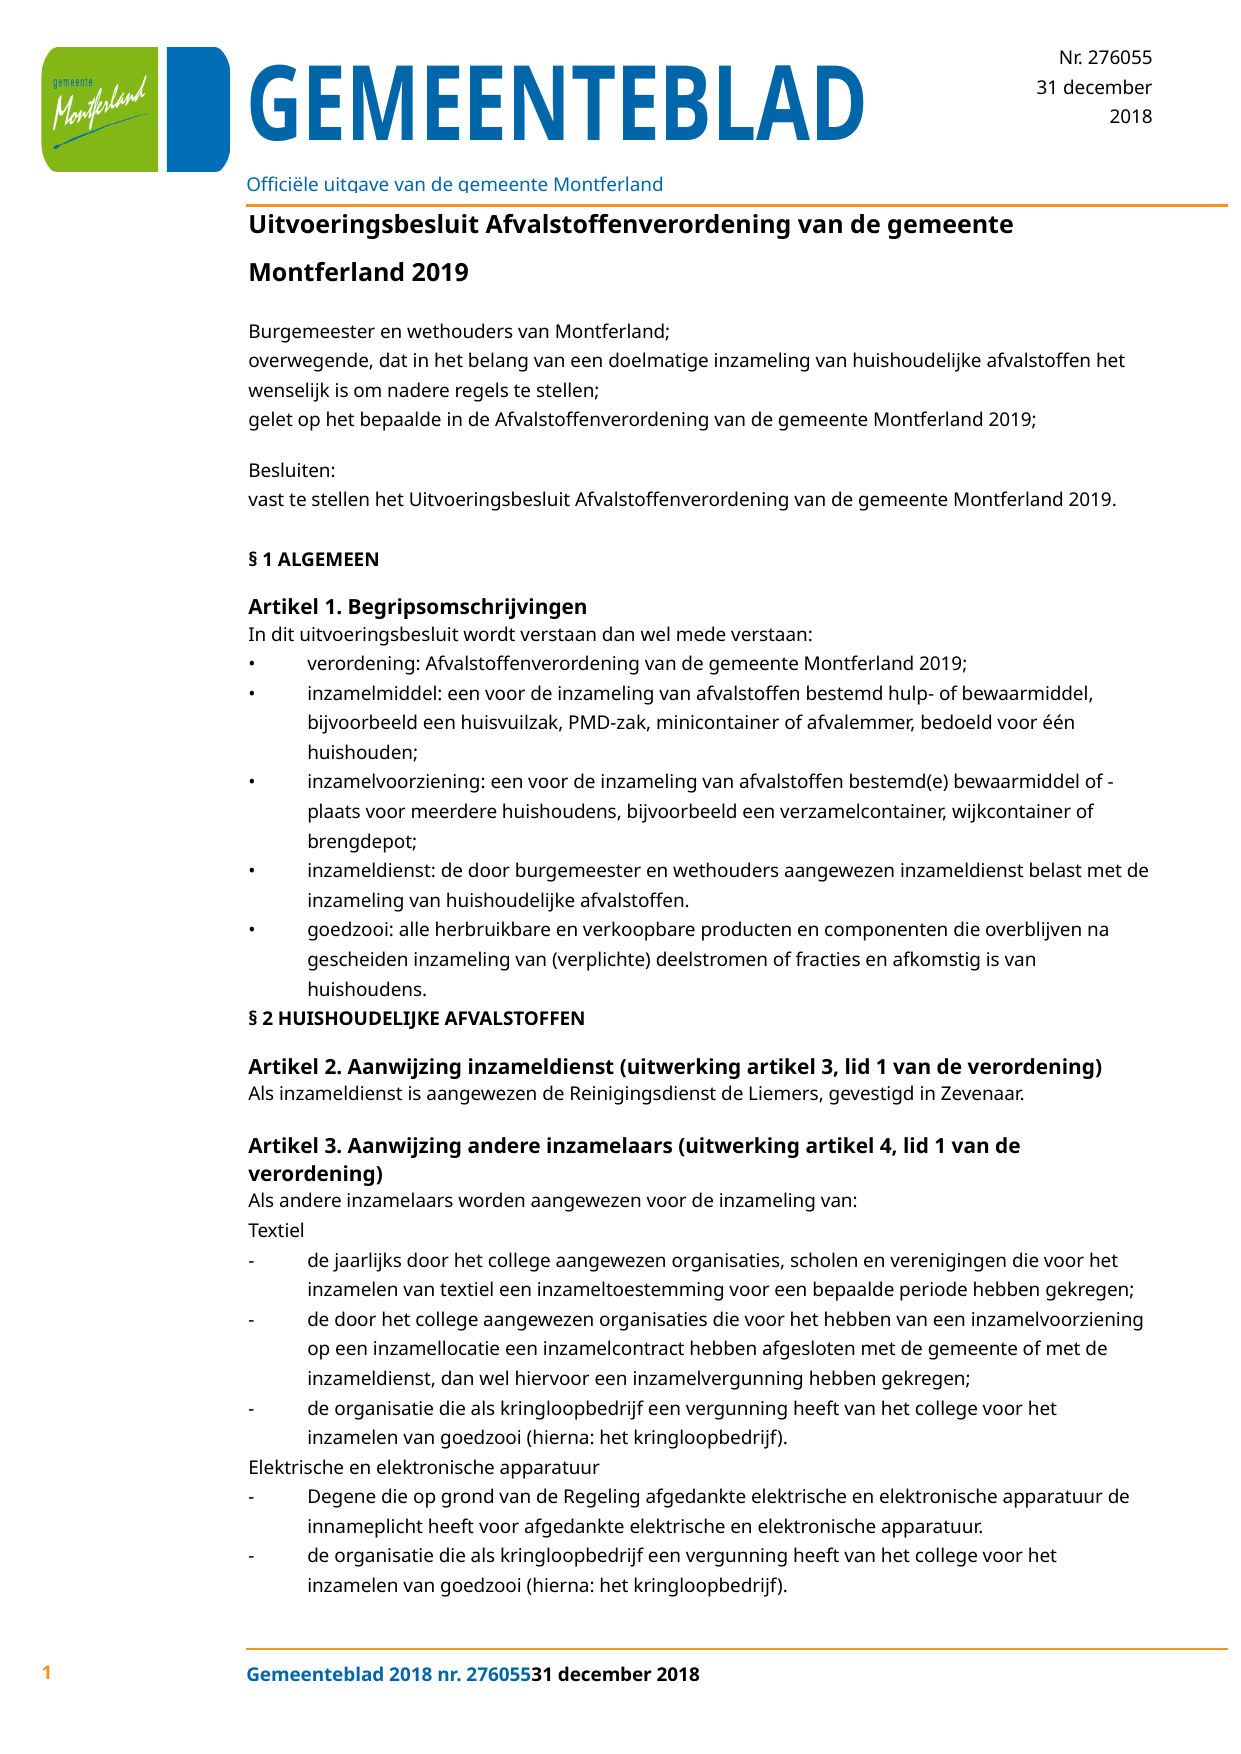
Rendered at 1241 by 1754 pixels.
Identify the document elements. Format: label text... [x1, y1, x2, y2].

text In dit uitvoeringsbesluit wordt verstaan dan wel mede verstaan: [248, 621, 1152, 646]
text vast te stellen het Uitvoeringsbesluit Afvalstoffenverordening van de gemeente Montferland 2019. [248, 487, 1152, 512]
text Besluiten: [248, 457, 1152, 483]
list inzamelmiddel: een voor de inzameling van afvalstoffen bestemd hulp- of bewaarmiddel, bijvoorbeeld een huisvuilzak, PMD-zak, minicontainer of afvalemmer, bedoeld voor één huishouden; [248, 680, 1152, 765]
list de organisatie die als kringloopbedrijf een vergunning heeft van het college voor het inzamelen van goedzooi (hierna: het kringloopbedrijf). [248, 1395, 1152, 1450]
list Degene die op grond van de Regeling afgedankte elektrische en elektronische apparatuur de innameplicht heeft voor afgedankte elektrische en elektronische apparatuur. [248, 1483, 1152, 1539]
list verordening: Afvalstoffenverordening van de gemeente Montferland 2019; [248, 650, 1152, 676]
list inzamelvoorziening: een voor de inzameling van afvalstoffen bestemd(e) bewaarmiddel of -plaats voor meerdere huishoudens, bijvoorbeeld een verzamelcontainer, wijkcontainer of brengdepot; [248, 769, 1152, 853]
list inzameldienst: de door burgemeester en wethouders aangewezen inzameldienst belast met de inzameling van huishoudelijke afvalstoffen. [248, 857, 1152, 913]
text Als inzameldienst is aangewezen de Reinigingsdienst de Liemers, gevestigd in Zevenaar. [248, 1080, 1152, 1106]
text Artikel 3. Aanwijzing andere inzamelaars (uitwerking artikel 4, lid 1 van de verordening) [248, 1131, 1152, 1188]
text Artikel 2. Aanwijzing inzameldienst (uitwerking artikel 3, lid 1 van de verordening) [248, 1052, 1152, 1080]
picture [41, 47, 231, 172]
text § 1 ALGEMEEN [248, 546, 1152, 571]
text gelet op het bepaalde in de Afvalstoffenverordening van de gemeente Montferland 2019; [248, 407, 1152, 432]
text Burgemeester en wethouders van Montferland; [248, 318, 1152, 344]
text Uitvoeringsbesluit Afvalstoffenverordening van de gemeente Montferland 2019 [248, 207, 1152, 288]
list de organisatie die als kringloopbedrijf een vergunning heeft van het college voor het inzamelen van goedzooi (hierna: het kringloopbedrijf). [248, 1543, 1152, 1598]
text Elektrische en elektronische apparatuur [248, 1454, 1152, 1479]
text overwegende, dat in het belang van een doelmatige inzameling van huishoudelijke afvalstoffen het wenselijk is om nadere regels te stellen; [248, 347, 1152, 403]
text § 2 HUISHOUDELIJKE AFVALSTOFFEN [248, 1005, 1152, 1031]
list de door het college aangewezen organisaties die voor het hebben van een inzamelvoorziening op een inzamellocatie een inzamelcontract hebben afgesloten met de gemeente of met de inzameldienst, dan wel hiervoor een inzamelvergunning hebben gekregen; [248, 1306, 1152, 1391]
text Artikel 1. Begripsomschrijvingen [248, 592, 1152, 621]
list goedzooi: alle herbruikbare en verkoopbare producten en componenten die overblijven na gescheiden inzameling van (verplichte) deelstromen of fracties en afkomstig is van huishoudens. [248, 917, 1152, 1001]
text Textiel [248, 1217, 1152, 1243]
text Als andere inzamelaars worden aangewezen voor de inzameling van: [248, 1188, 1152, 1213]
list de jaarlijks door het college aangewezen organisaties, scholen en verenigingen die voor het inzamelen van textiel een inzameltoestemming voor een bepaalde periode hebben gekregen; [248, 1247, 1152, 1302]
